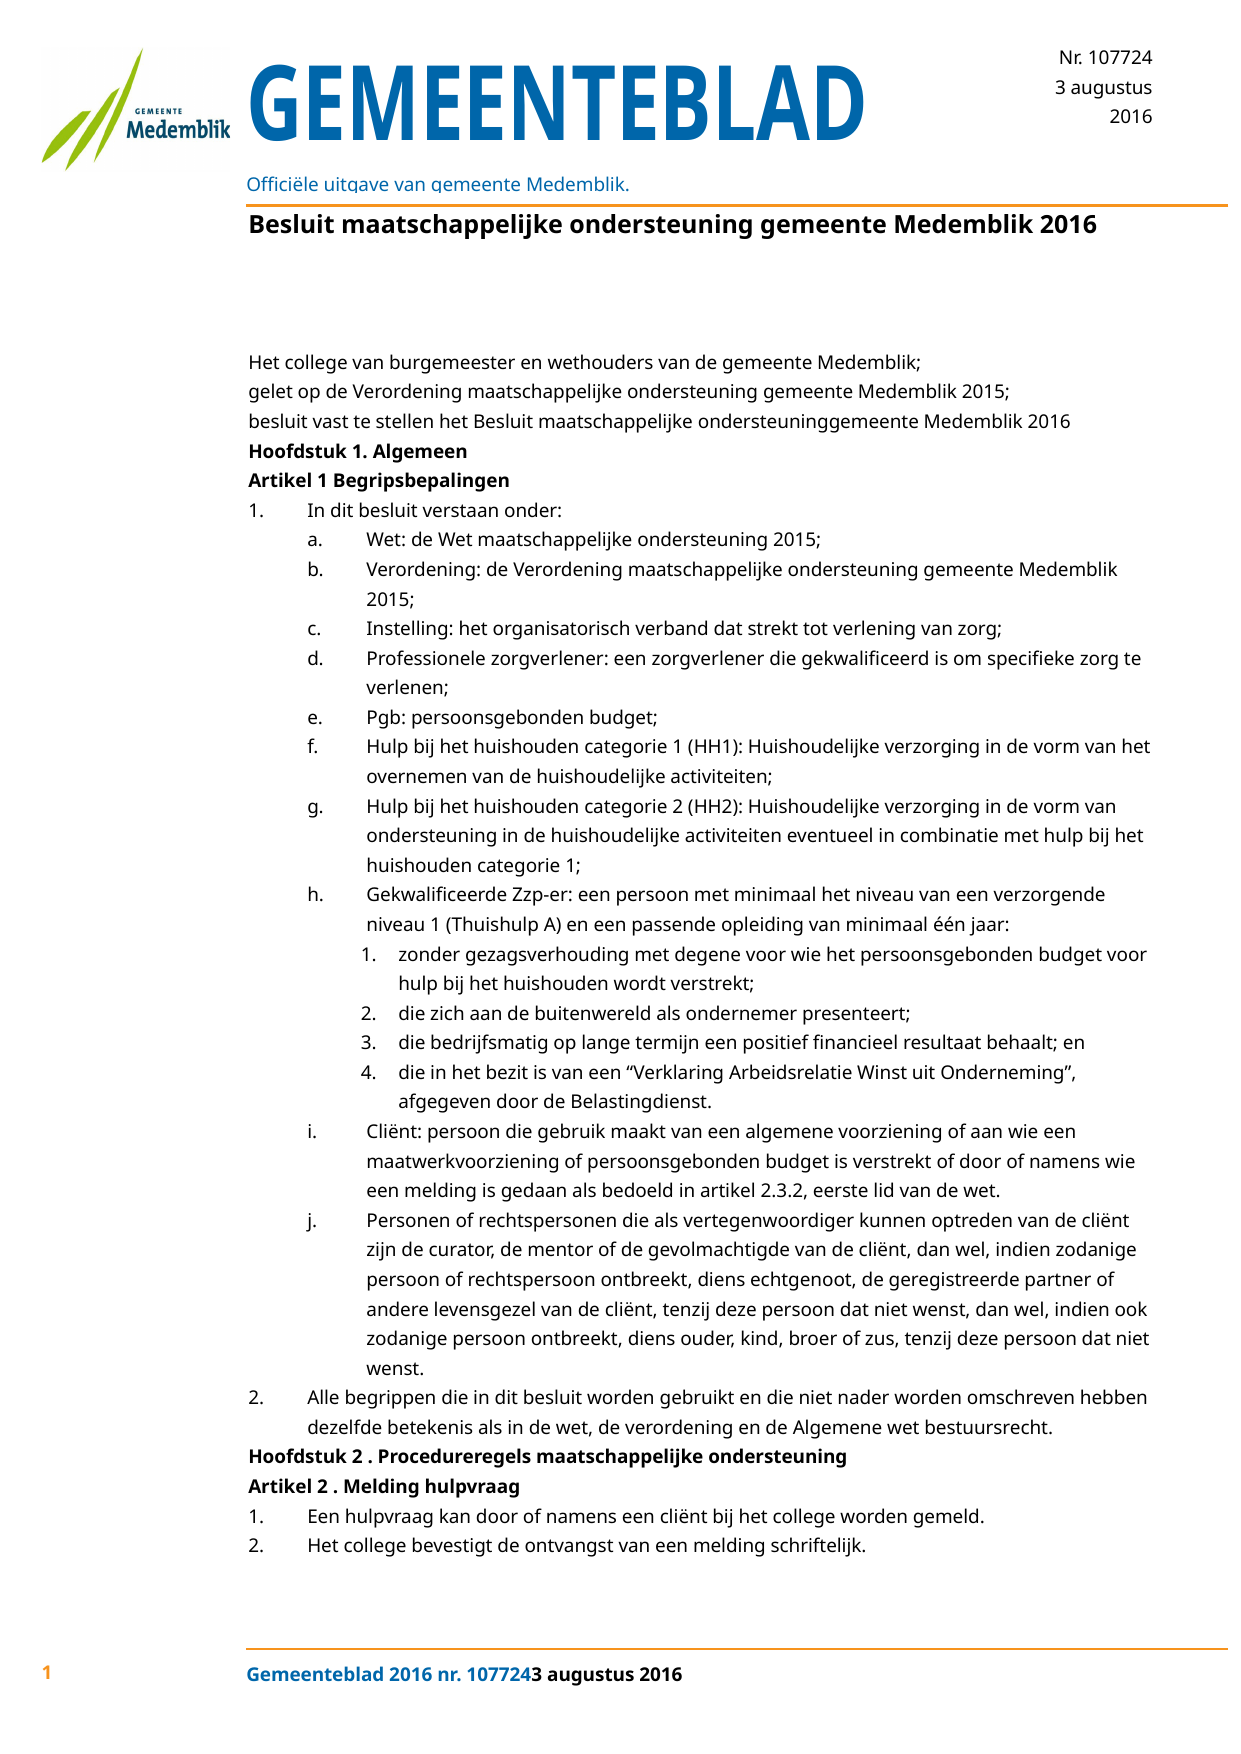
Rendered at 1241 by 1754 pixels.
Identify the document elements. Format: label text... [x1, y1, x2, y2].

list die in het bezit is van een “Verklaring Arbeidsrelatie Winst uit Onderneming”, afgegeven door de Belastingdienst. [361, 1059, 1152, 1114]
text besluit vast te stellen het Besluit maatschappelijke ondersteuninggemeente Medemblik 2016 [248, 408, 1152, 434]
text Hoofdstuk 2 . Procedureregels maatschappelijke ondersteuning [248, 1444, 1152, 1469]
list Instelling: het organisatorisch verband dat strekt tot verlening van zorg; [307, 615, 1152, 641]
list Verordening: de Verordening maatschappelijke ondersteuning gemeente Medemblik 2015; [307, 556, 1152, 612]
text Besluit maatschappelijke ondersteuning gemeente Medemblik 2016 [248, 207, 1152, 241]
text Het college van burgemeester en wethouders van de gemeente Medemblik; [248, 349, 1152, 375]
text Hoofdstuk 1. Algemeen [248, 438, 1152, 464]
list Personen of rechtspersonen die als vertegenwoordiger kunnen optreden van de cliënt zijn de curator, de mentor of de gevolmachtigde van de cliënt, dan wel, indien zodanige persoon of rechtspersoon ontbreekt, diens echtgenoot, de geregistreerde partner of andere levensgezel van de cliënt, tenzij deze persoon dat niet wenst, dan wel, indien ook zodanige persoon ontbreekt, diens ouder, kind, broer of zus, tenzij deze persoon dat niet wenst. [307, 1207, 1152, 1381]
list die zich aan de buitenwereld als ondernemer presenteert; [361, 1000, 1152, 1026]
list Het college bevestigt de ontvangst van een melding schriftelijk. [248, 1532, 1152, 1558]
list Alle begrippen die in dit besluit worden gebruikt en die niet nader worden omschreven hebben dezelfde betekenis als in de wet, de verordening en de Algemene wet bestuursrecht. [248, 1384, 1152, 1440]
list die bedrijfsmatig op lange termijn een positief financieel resultaat behaalt; en [361, 1029, 1152, 1055]
list Professionele zorgverlener: een zorgverlener die gekwalificeerd is om specifieke zorg te verlenen; [307, 645, 1152, 700]
list Hulp bij het huishouden categorie 2 (HH2): Huishoudelijke verzorging in de vorm van ondersteuning in de huishoudelijke activiteiten eventueel in combinatie met hulp bij het huishouden categorie 1; [307, 793, 1152, 878]
list Wet: de Wet maatschappelijke ondersteuning 2015; [307, 527, 1152, 552]
list Pgb: persoonsgebonden budget; [307, 704, 1152, 730]
text Artikel 1 Begripsbepalingen [248, 467, 1152, 493]
list In dit besluit verstaan onder: [248, 497, 1152, 523]
list Cliënt: persoon die gebruik maakt van een algemene voorziening of aan wie een maatwerkvoorziening of persoonsgebonden budget is verstrekt of door of namens wie een melding is gedaan als bedoeld in artikel 2.3.2, eerste lid van de wet. [307, 1118, 1152, 1203]
list zonder gezagsverhouding met degene voor wie het persoonsgebonden budget voor hulp bij het huishouden wordt verstrekt; [361, 941, 1152, 996]
list Hulp bij het huishouden categorie 1 (HH1): Huishoudelijke verzorging in de vorm van het overnemen van de huishoudelijke activiteiten; [307, 734, 1152, 789]
list Een hulpvraag kan door of namens een cliënt bij het college worden gemeld. [248, 1503, 1152, 1529]
picture [41, 47, 231, 172]
text Artikel 2 . Melding hulpvraag [248, 1473, 1152, 1499]
list Gekwalificeerde Zzp-er: een persoon met minimaal het niveau van een verzorgende niveau 1 (Thuishulp A) en een passende opleiding van minimaal één jaar: [307, 882, 1152, 937]
text gelet op de Verordening maatschappelijke ondersteuning gemeente Medemblik 2015; [248, 379, 1152, 404]
